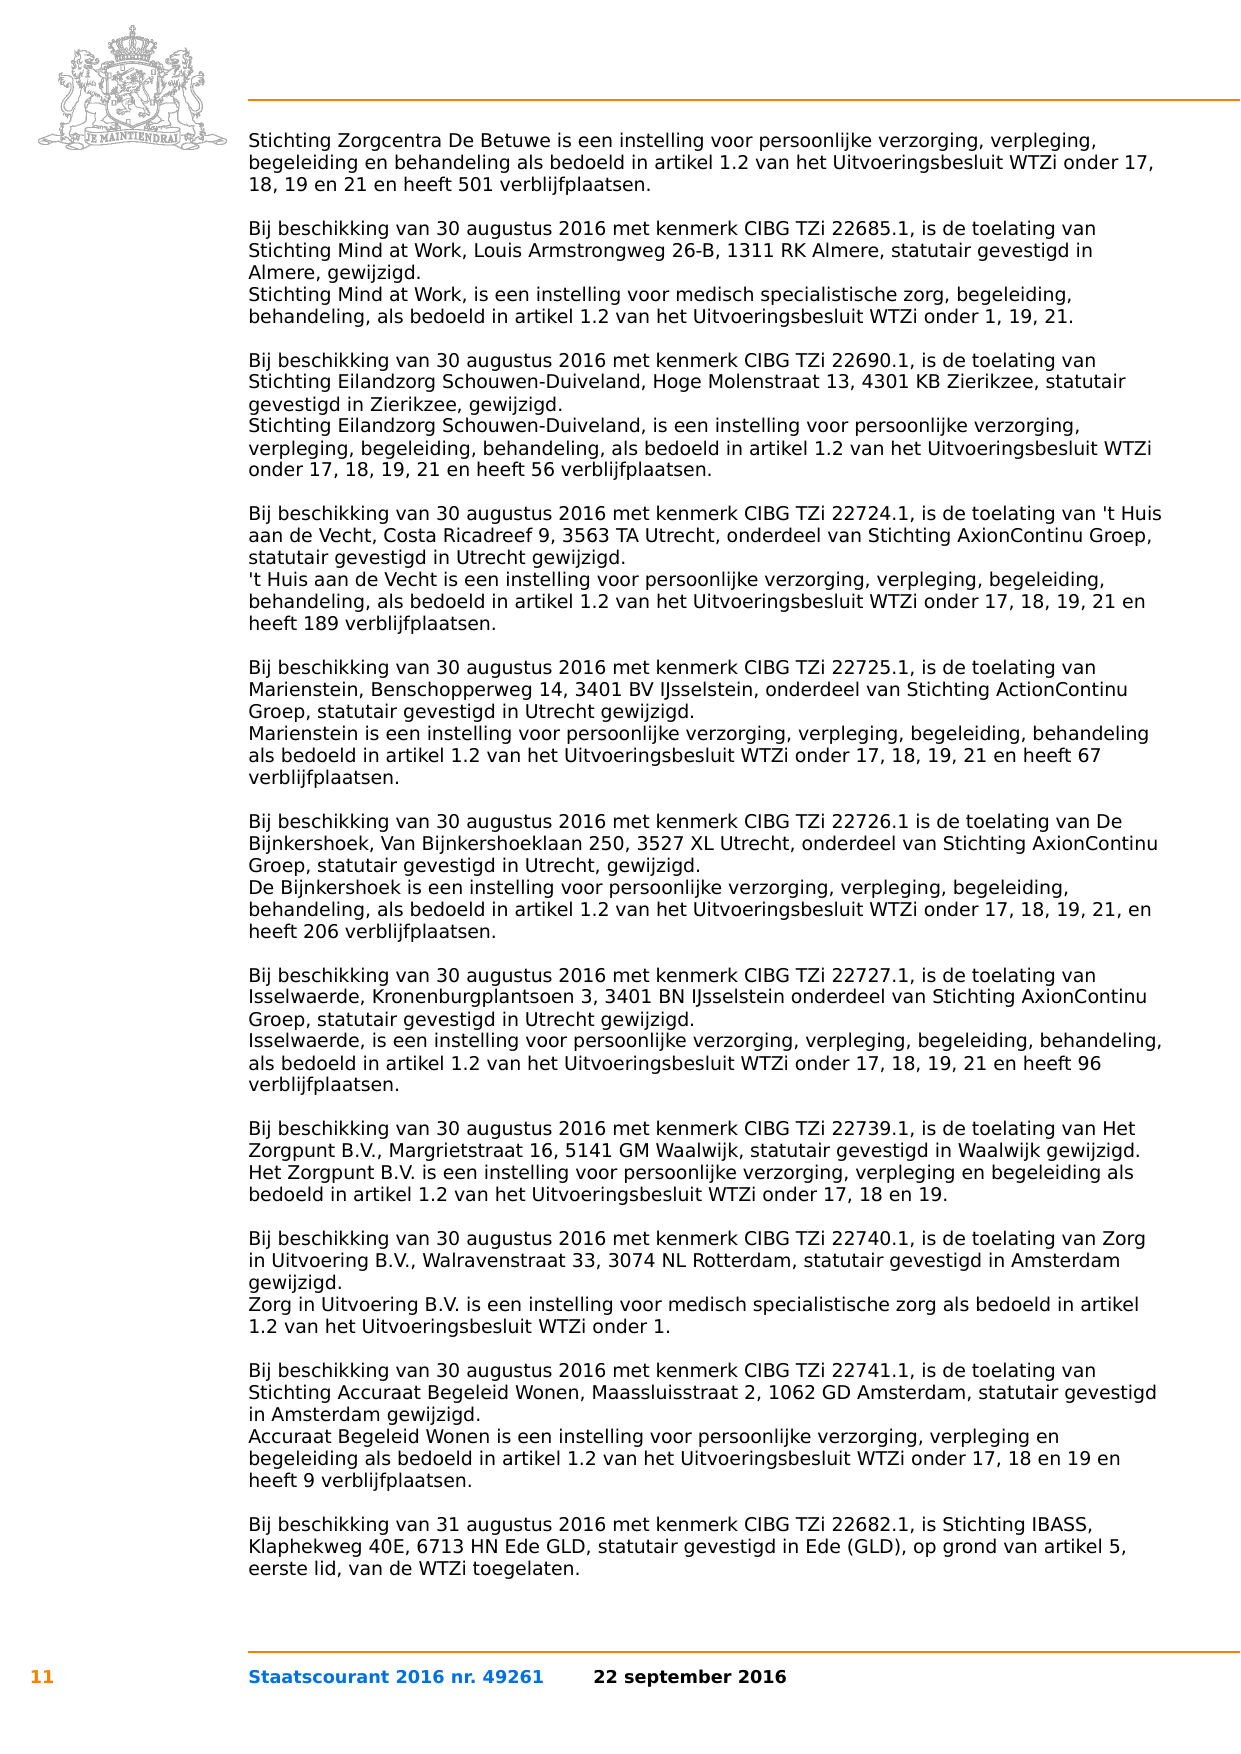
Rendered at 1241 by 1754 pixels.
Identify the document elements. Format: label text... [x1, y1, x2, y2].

picture [38, 25, 227, 150]
text Bij beschikking van 30 augustus 2016 met kenmerk CIBG TZi 22741.1, is de toelating van Stichting Accuraat Begeleid Wonen, Maassluisstraat 2, 1062 GD Amsterdam, statutair gevestigd in Amsterdam gewijzigd. [248, 1360, 1163, 1426]
text Bij beschikking van 30 augustus 2016 met kenmerk CIBG TZi 22724.1, is de toelating van 't Huis aan de Vecht, Costa Ricadreef 9, 3563 TA Utrecht, onderdeel van Stichting AxionContinu Groep, statutair gevestigd in Utrecht gewijzigd. [248, 503, 1163, 569]
text Marienstein is een instelling voor persoonlijke verzorging, verpleging, begeleiding, behandeling als bedoeld in artikel 1.2 van het Uitvoeringsbesluit WTZi onder 17, 18, 19, 21 en heeft 67 verblijfplaatsen. [248, 723, 1163, 789]
text De Bijnkershoek is een instelling voor persoonlijke verzorging, verpleging, begeleiding, behandeling, als bedoeld in artikel 1.2 van het Uitvoeringsbesluit WTZi onder 17, 18, 19, 21, en heeft 206 verblijfplaatsen. [248, 877, 1163, 943]
text Bij beschikking van 30 augustus 2016 met kenmerk CIBG TZi 22685.1, is de toelating van Stichting Mind at Work, Louis Armstrongweg 26-B, 1311 RK Almere, statutair gevestigd in Almere, gewijzigd. [248, 218, 1163, 284]
text Stichting Zorgcentra De Betuwe is een instelling voor persoonlijke verzorging, verpleging, begeleiding en behandeling als bedoeld in artikel 1.2 van het Uitvoeringsbesluit WTZi onder 17, 18, 19 en 21 en heeft 501 verblijfplaatsen. [248, 130, 1163, 196]
text Accuraat Begeleid Wonen is een instelling voor persoonlijke verzorging, verpleging en begeleiding als bedoeld in artikel 1.2 van het Uitvoeringsbesluit WTZi onder 17, 18 en 19 en heeft 9 verblijfplaatsen. [248, 1426, 1163, 1492]
text Bij beschikking van 31 augustus 2016 met kenmerk CIBG TZi 22682.1, is Stichting IBASS, Klaphekweg 40E, 6713 HN Ede GLD, statutair gevestigd in Ede (GLD), op grond van artikel 5, eerste lid, van de WTZi toegelaten. [248, 1513, 1163, 1579]
text Stichting Mind at Work, is een instelling voor medisch specialistische zorg, begeleiding, behandeling, als bedoeld in artikel 1.2 van het Uitvoeringsbesluit WTZi onder 1, 19, 21. [248, 284, 1163, 328]
text Bij beschikking van 30 augustus 2016 met kenmerk CIBG TZi 22726.1 is de toelating van De Bijnkershoek, Van Bijnkershoeklaan 250, 3527 XL Utrecht, onderdeel van Stichting AxionContinu Groep, statutair gevestigd in Utrecht, gewijzigd. [248, 811, 1163, 877]
text Zorg in Uitvoering B.V. is een instelling voor medisch specialistische zorg als bedoeld in artikel 1.2 van het Uitvoeringsbesluit WTZi onder 1. [248, 1294, 1163, 1338]
text Bij beschikking van 30 augustus 2016 met kenmerk CIBG TZi 22740.1, is de toelating van Zorg in Uitvoering B.V., Walravenstraat 33, 3074 NL Rotterdam, statutair gevestigd in Amsterdam gewijzigd. [248, 1228, 1163, 1294]
text Bij beschikking van 30 augustus 2016 met kenmerk CIBG TZi 22727.1, is de toelating van Isselwaerde, Kronenburgplantsoen 3, 3401 BN IJsselstein onderdeel van Stichting AxionContinu Groep, statutair gevestigd in Utrecht gewijzigd. [248, 964, 1163, 1030]
text Bij beschikking van 30 augustus 2016 met kenmerk CIBG TZi 22690.1, is de toelating van Stichting Eilandzorg Schouwen-Duiveland, Hoge Molenstraat 13, 4301 KB Zierikzee, statutair gevestigd in Zierikzee, gewijzigd. [248, 349, 1163, 415]
text Stichting Eilandzorg Schouwen-Duiveland, is een instelling voor persoonlijke verzorging, verpleging, begeleiding, behandeling, als bedoeld in artikel 1.2 van het Uitvoeringsbesluit WTZi onder 17, 18, 19, 21 en heeft 56 verblijfplaatsen. [248, 415, 1163, 481]
text Bij beschikking van 30 augustus 2016 met kenmerk CIBG TZi 22739.1, is de toelating van Het Zorgpunt B.V., Margrietstraat 16, 5141 GM Waalwijk, statutair gevestigd in Waalwijk gewijzigd. [248, 1118, 1163, 1162]
text Het Zorgpunt B.V. is een instelling voor persoonlijke verzorging, verpleging en begeleiding als bedoeld in artikel 1.2 van het Uitvoeringsbesluit WTZi onder 17, 18 en 19. [248, 1162, 1163, 1206]
text 't Huis aan de Vecht is een instelling voor persoonlijke verzorging, verpleging, begeleiding, behandeling, als bedoeld in artikel 1.2 van het Uitvoeringsbesluit WTZi onder 17, 18, 19, 21 en heeft 189 verblijfplaatsen. [248, 569, 1163, 635]
text Isselwaerde, is een instelling voor persoonlijke verzorging, verpleging, begeleiding, behandeling, als bedoeld in artikel 1.2 van het Uitvoeringsbesluit WTZi onder 17, 18, 19, 21 en heeft 96 verblijfplaatsen. [248, 1030, 1163, 1096]
text Bij beschikking van 30 augustus 2016 met kenmerk CIBG TZi 22725.1, is de toelating van Marienstein, Benschopperweg 14, 3401 BV IJsselstein, onderdeel van Stichting ActionContinu Groep, statutair gevestigd in Utrecht gewijzigd. [248, 657, 1163, 723]
